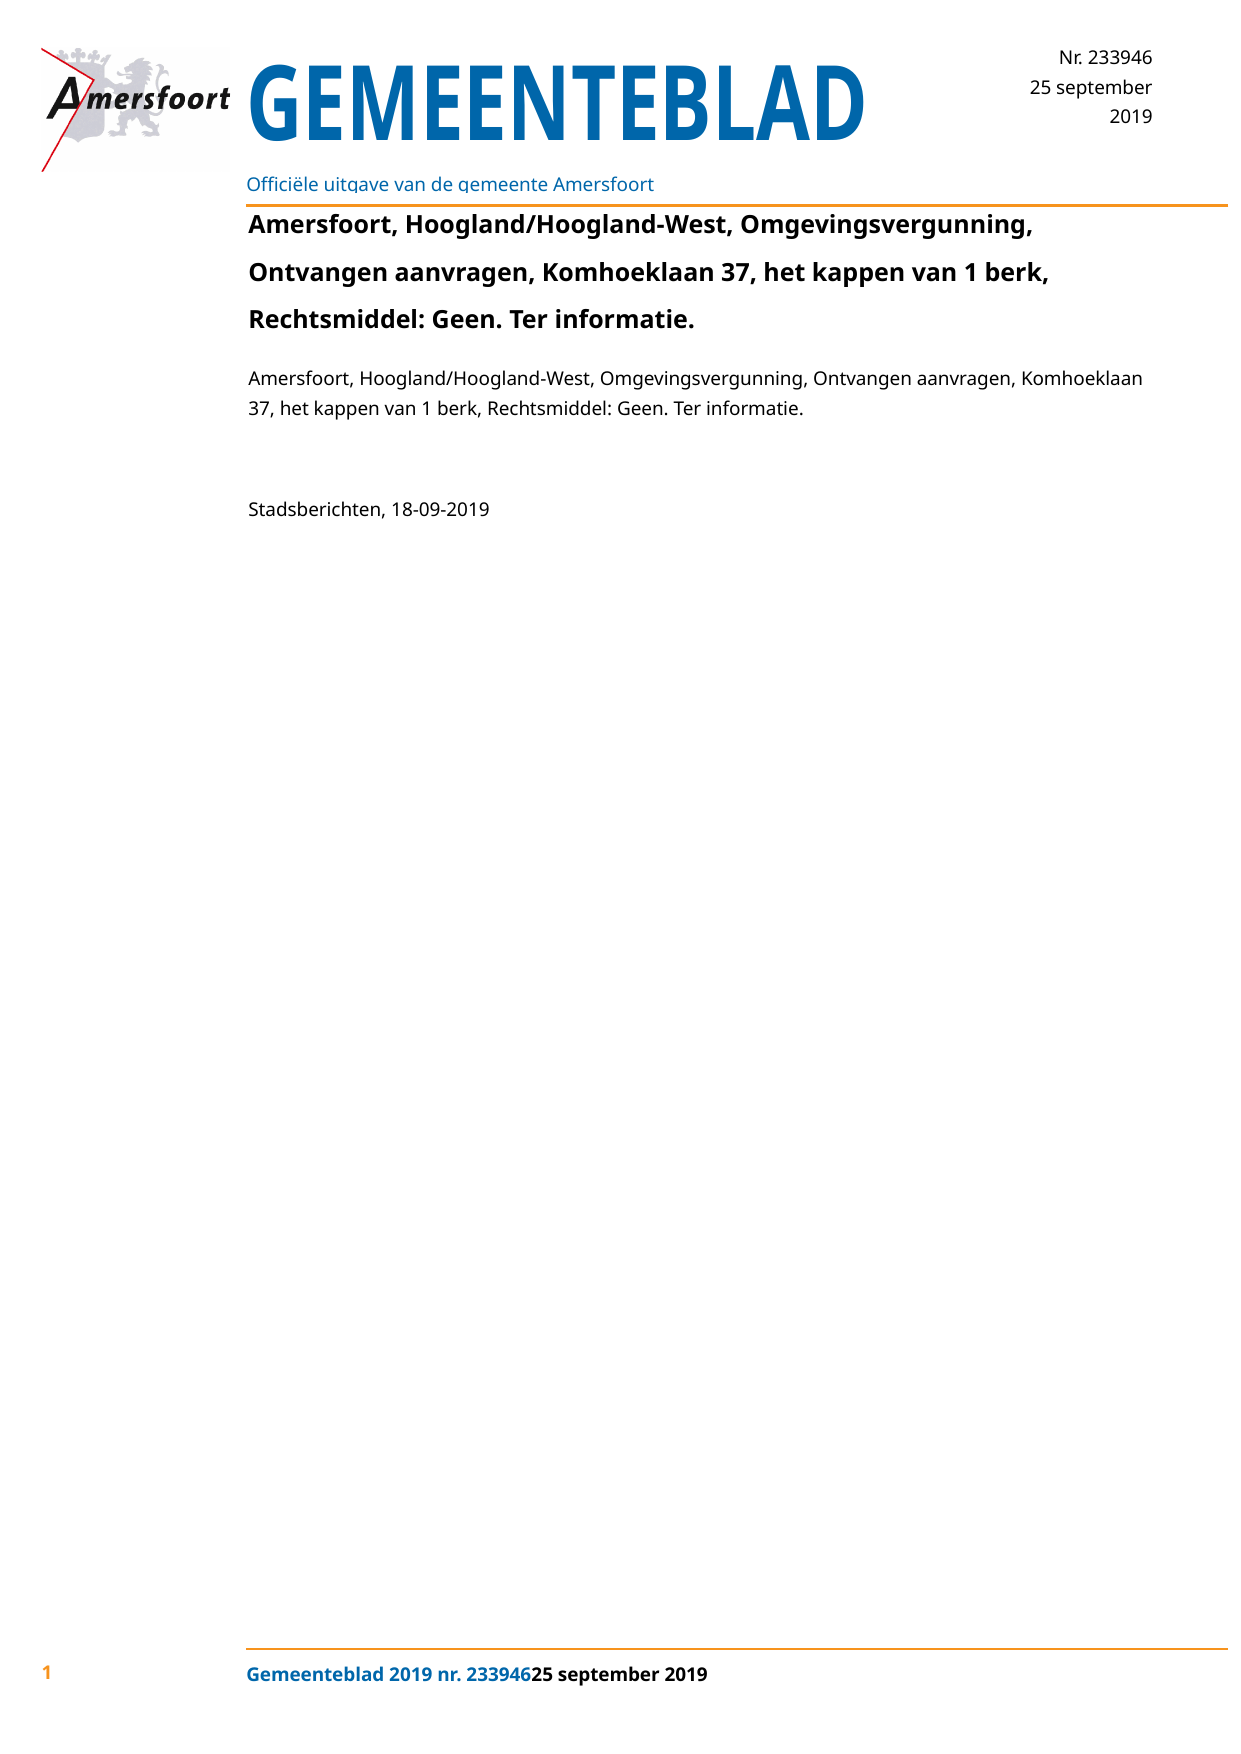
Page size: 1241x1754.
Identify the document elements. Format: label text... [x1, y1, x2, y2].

text Amersfoort, Hoogland/Hoogland-West, Omgevingsvergunning, Ontvangen aanvragen, Komhoeklaan 37, het kappen van 1 berk, Rechtsmiddel: Geen. Ter informatie. [248, 366, 1152, 421]
picture [41, 47, 231, 172]
text Amersfoort, Hoogland/Hoogland-West, Omgevingsvergunning, Ontvangen aanvragen, Komhoeklaan 37, het kappen van 1 berk, Rechtsmiddel: Geen. Ter informatie. [248, 207, 1152, 336]
text Stadsberichten, 18-09-2019 [248, 496, 1152, 522]
